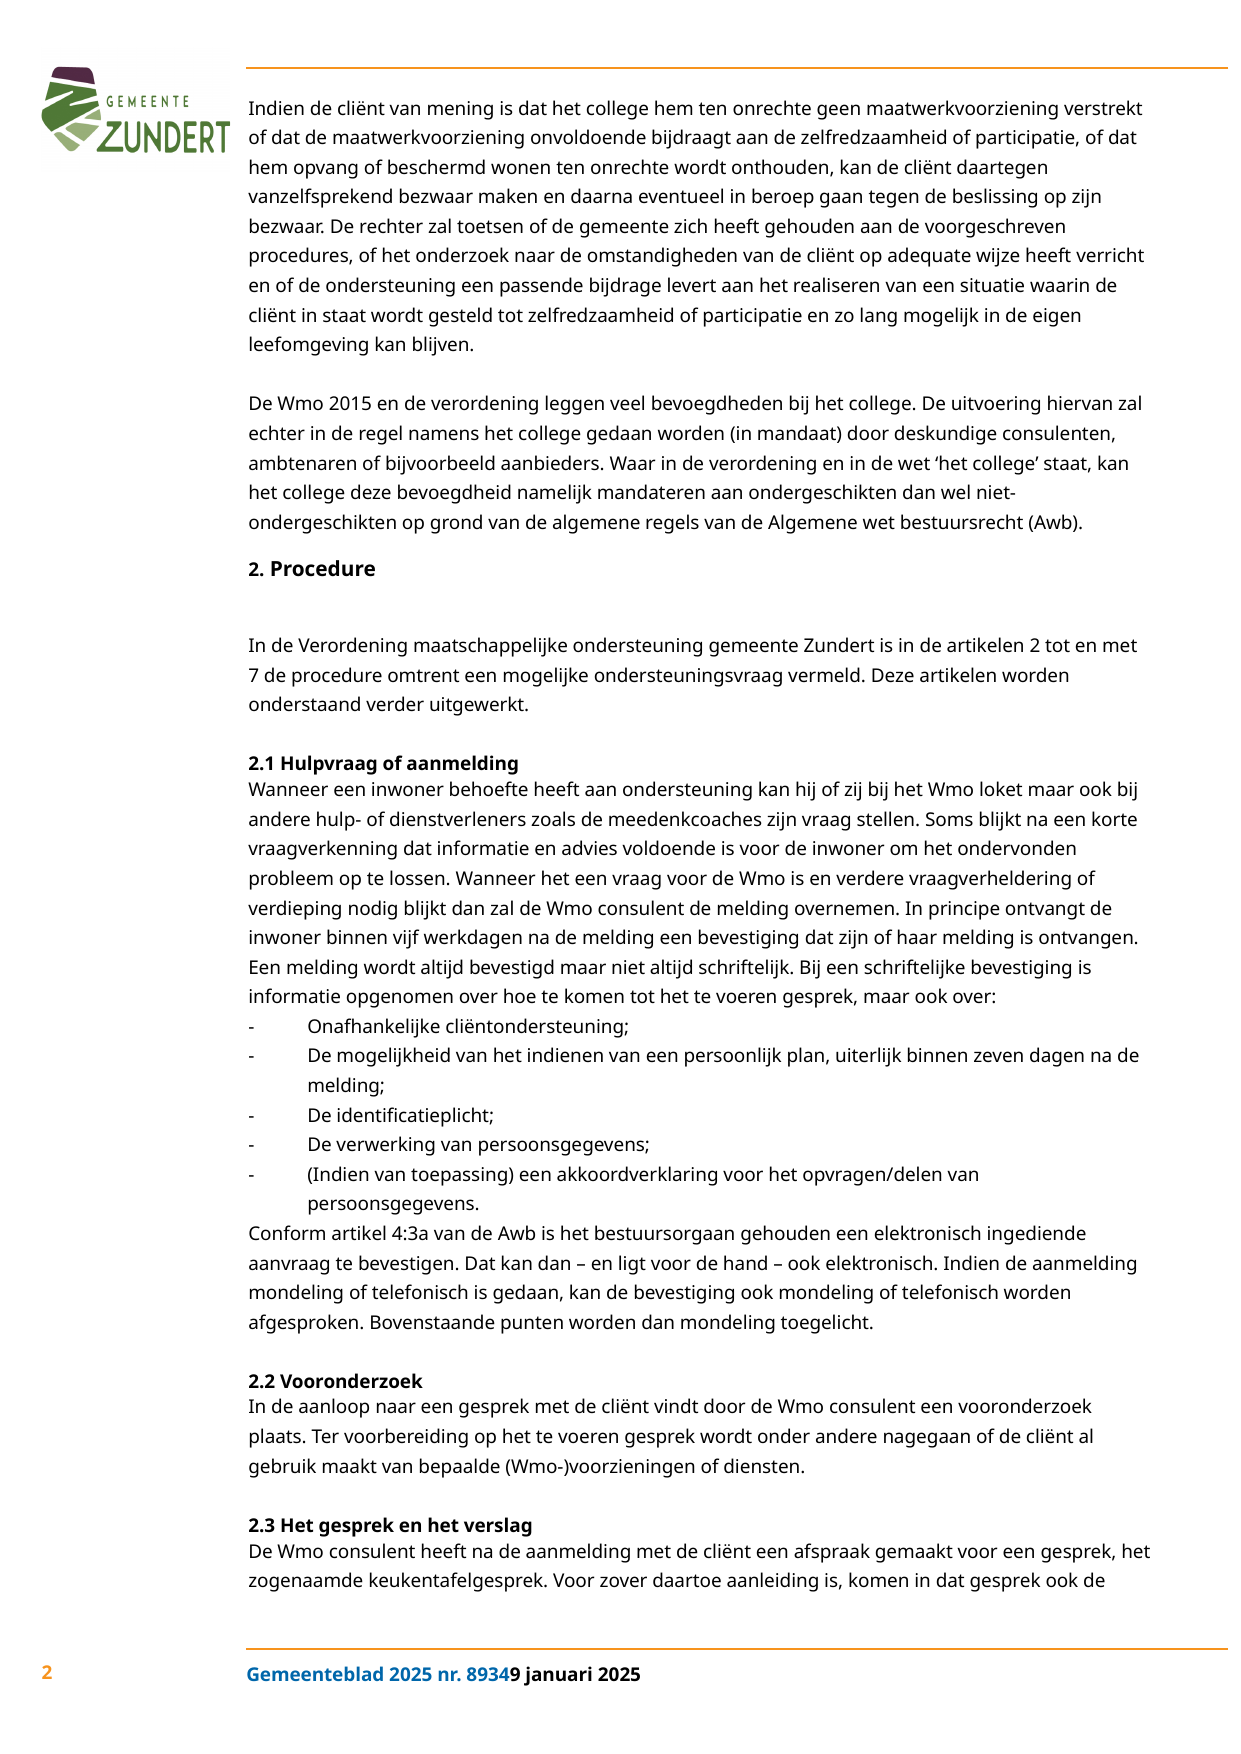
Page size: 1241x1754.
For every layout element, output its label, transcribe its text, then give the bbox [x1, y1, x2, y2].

text De Wmo 2015 en de verordening leggen veel bevoegdheden bij het college. De uitvoering hiervan zal echter in de regel namens het college gedaan worden (in mandaat) door deskundige consulenten, ambtenaren of bijvoorbeeld aanbieders. Waar in de verordening en in de wet ‘het college’ staat, kan het college deze bevoegdheid namelijk mandateren aan ondergeschikten dan wel niet-ondergeschikten op grond van de algemene regels van de Algemene wet bestuursrecht (Awb). [248, 391, 1152, 535]
text Wanneer een inwoner behoefte heeft aan ondersteuning kan hij of zij bij het Wmo loket maar ook bij andere hulp- of dienstverleners zoals de meedenkcoaches zijn vraag stellen. Soms blijkt na een korte vraagverkenning dat informatie en advies voldoende is voor de inwoner om het ondervonden probleem op te lossen. Wanneer het een vraag voor de Wmo is en verdere vraagverheldering of verdieping nodig blijkt dan zal de Wmo consulent de melding overnemen. In principe ontvangt de inwoner binnen vijf werkdagen na de melding een bevestiging dat zijn of haar melding is ontvangen. Een melding wordt altijd bevestigd maar niet altijd schriftelijk. Bij een schriftelijke bevestiging is informatie opgenomen over hoe te komen tot het te voeren gesprek, maar ook over: [248, 776, 1152, 1009]
text Conform artikel 4:3a van de Awb is het bestuursorgaan gehouden een elektronisch ingediende aanvraag te bevestigen. Dat kan dan – en ligt voor de hand – ook elektronisch. Indien de aanmelding mondeling of telefonisch is gedaan, kan de bevestiging ook mondeling of telefonisch worden afgesproken. Bovenstaande punten worden dan mondeling toegelicht. [248, 1220, 1152, 1334]
list De verwerking van persoonsgegevens; [248, 1131, 1152, 1157]
text 2.1 Hulpvraag of aanmelding [248, 751, 1152, 776]
list (Indien van toepassing) een akkoordverklaring voor het opvragen/delen van persoonsgegevens. [248, 1161, 1152, 1216]
text In de aanloop naar een gesprek met de cliënt vindt door de Wmo consulent een vooronderzoek plaats. Ter voorbereiding op het te voeren gesprek wordt onder andere nagegaan of de cliënt al gebruik maakt van bepaalde (Wmo-)voorzieningen of diensten. [248, 1394, 1152, 1479]
text De Wmo consulent heeft na de aanmelding met de cliënt een afspraak gemaakt voor een gesprek, het zogenaamde keukentafelgesprek. Voor zover daartoe aanleiding is, komen in dat gesprek ook de [248, 1538, 1152, 1593]
list Onafhankelijke cliëntondersteuning; [248, 1013, 1152, 1039]
text Indien de cliënt van mening is dat het college hem ten onrechte geen maatwerkvoorziening verstrekt of dat de maatwerkvoorziening onvoldoende bijdraagt aan de zelfredzaamheid of participatie, of dat hem opvang of beschermd wonen ten onrechte wordt onthouden, kan de cliënt daartegen vanzelfsprekend bezwaar maken en daarna eventueel in beroep gaan tegen de beslissing op zijn bezwaar. De rechter zal toetsen of de gemeente zich heeft gehouden aan de voorgeschreven procedures, of het onderzoek naar de omstandigheden van de cliënt op adequate wijze heeft verricht en of de ondersteuning een passende bijdrage levert aan het realiseren van een situatie waarin de cliënt in staat wordt gesteld tot zelfredzaamheid of participatie en zo lang mogelijk in de eigen leefomgeving kan blijven. [248, 95, 1152, 357]
list De mogelijkheid van het indienen van een persoonlijk plan, uiterlijk binnen zeven dagen na de melding; [248, 1043, 1152, 1098]
picture [41, 47, 231, 172]
text 2.3 Het gesprek en het verslag [248, 1512, 1152, 1538]
list De identificatieplicht; [248, 1102, 1152, 1127]
text In de Verordening maatschappelijke ondersteuning gemeente Zundert is in de artikelen 2 tot en met 7 de procedure omtrent een mogelijke ondersteuningsvraag vermeld. Deze artikelen worden onderstaand verder uitgewerkt. [248, 632, 1152, 717]
text 2.2 Vooronderzoek [248, 1368, 1152, 1394]
text 2. Procedure [248, 554, 1152, 583]
